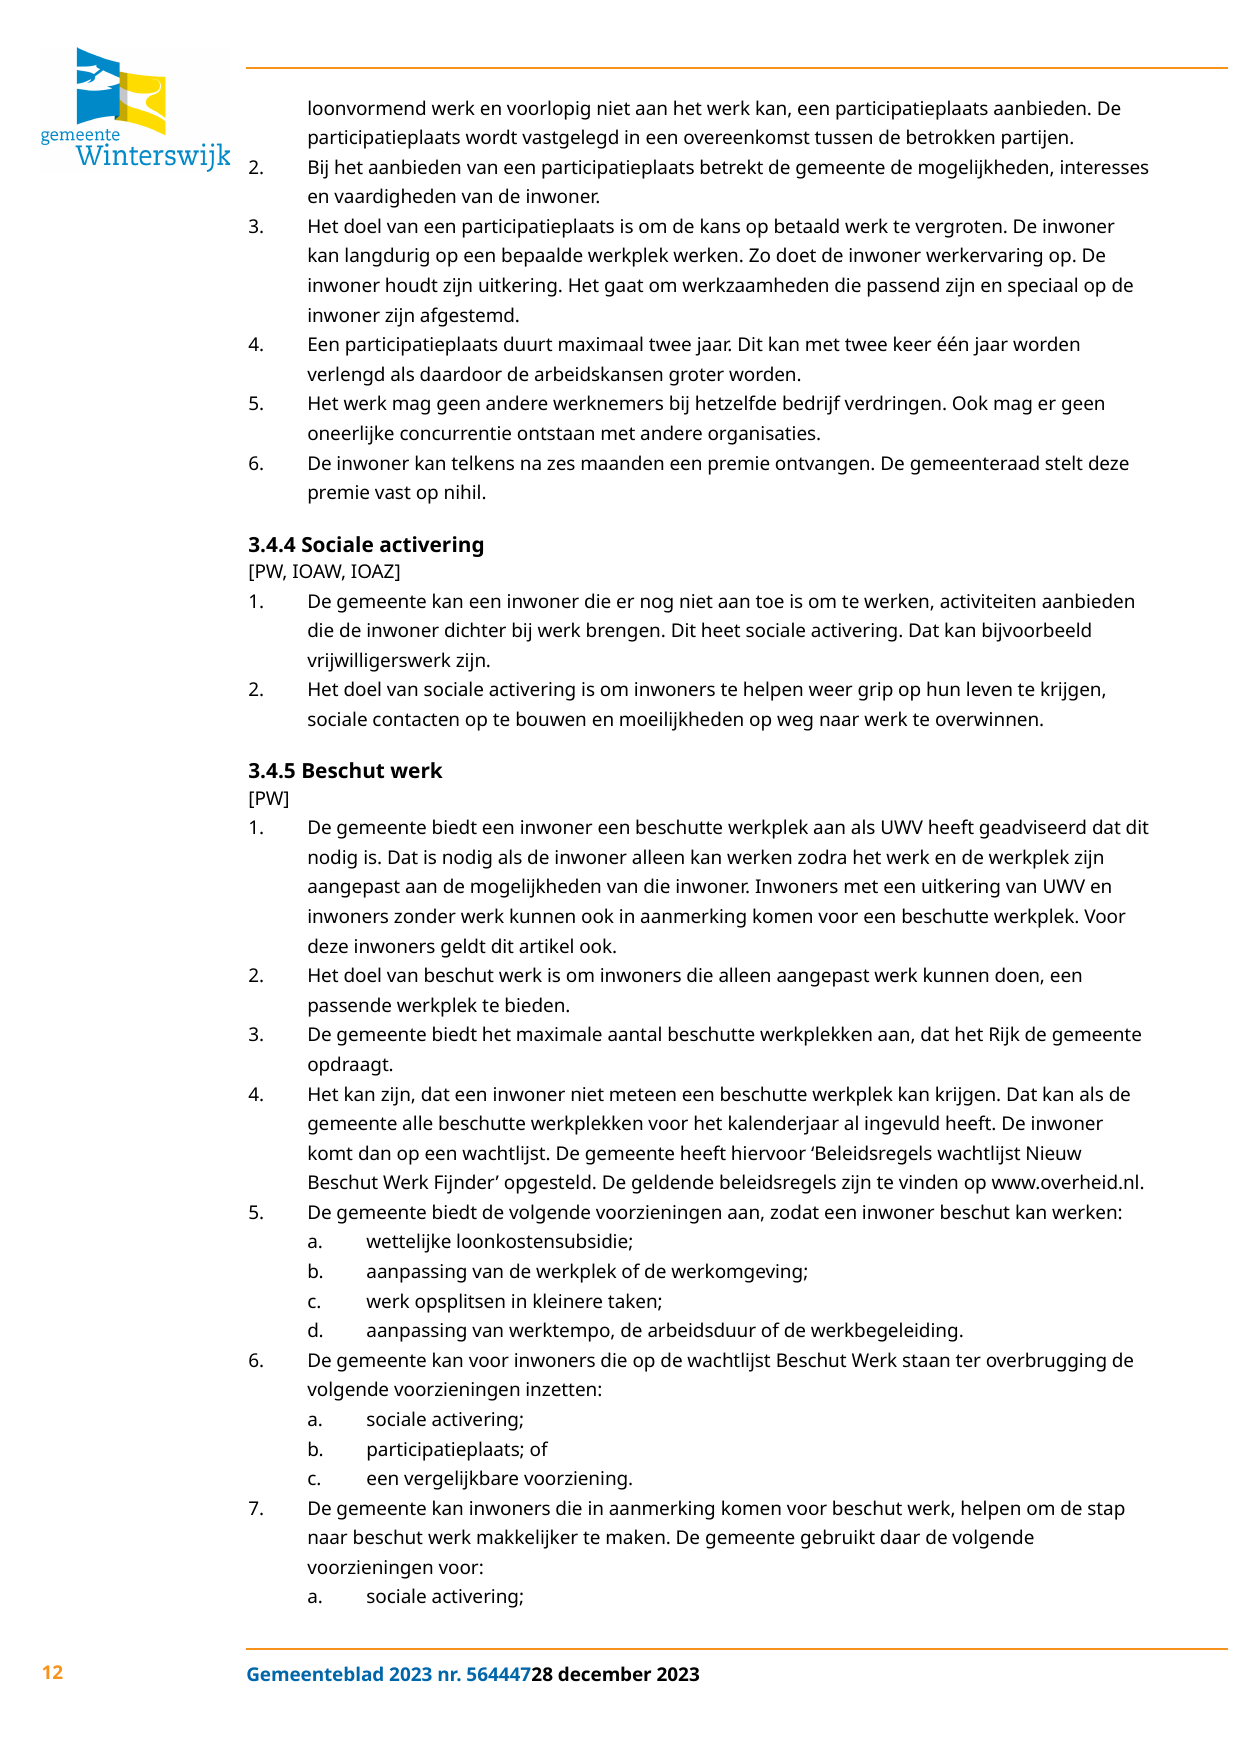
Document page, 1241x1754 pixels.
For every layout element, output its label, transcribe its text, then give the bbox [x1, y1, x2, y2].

list Bij het aanbieden van een participatieplaats betrekt de gemeente de mogelijkheden, interesses en vaardigheden van de inwoner. [248, 154, 1152, 209]
list een vergelijkbare voorziening. [307, 1465, 1152, 1491]
list De gemeente kan een inwoner die er nog niet aan toe is om te werken, activiteiten aanbieden die de inwoner dichter bij werk brengen. Dit heet sociale activering. Dat kan bijvoorbeeld vrijwilligerswerk zijn. [248, 588, 1152, 673]
list De gemeente kan inwoners die in aanmerking komen voor beschut werk, helpen om de stap naar beschut werk makkelijker te maken. De gemeente gebruikt daar de volgende voorzieningen voor: [248, 1495, 1152, 1580]
list Het doel van een participatieplaats is om de kans op betaald werk te vergroten. De inwoner kan langdurig op een bepaalde werkplek werken. Zo doet de inwoner werkervaring op. De inwoner houdt zijn uitkering. Het gaat om werkzaamheden die passend zijn en speciaal op de inwoner zijn afgestemd. [248, 213, 1152, 328]
text [PW] [248, 785, 1152, 811]
list loonvormend werk en voorlopig niet aan het werk kan, een participatieplaats aanbieden. De participatieplaats wordt vastgelegd in een overeenkomst tussen de betrokken partijen. [248, 95, 1152, 150]
list Het doel van beschut werk is om inwoners die alleen aangepast werk kunnen doen, een passende werkplek te bieden. [248, 962, 1152, 1018]
picture [225, 153, 231, 162]
list Een participatieplaats duurt maximaal twee jaar. Dit kan met twee keer één jaar worden verlengd als daardoor de arbeidskansen groter worden. [248, 331, 1152, 387]
list wettelijke loonkostensubsidie; [307, 1229, 1152, 1254]
list participatieplaats; of [307, 1436, 1152, 1462]
list aanpassing van werktempo, de arbeidsduur of de werkbegeleiding. [307, 1317, 1152, 1343]
list Het werk mag geen andere werknemers bij hetzelfde bedrijf verdringen. Ook mag er geen oneerlijke concurrentie ontstaan met andere organisaties. [248, 391, 1152, 446]
list sociale activering; [307, 1406, 1152, 1432]
list De gemeente biedt een inwoner een beschutte werkplek aan als UWV heeft geadviseerd dat dit nodig is. Dat is nodig als de inwoner alleen kan werken zodra het werk en de werkplek zijn aangepast aan de mogelijkheden van die inwoner. Inwoners met een uitkering van UWV en inwoners zonder werk kunnen ook in aanmerking komen voor een beschutte werkplek. Voor deze inwoners geldt dit artikel ook. [248, 814, 1152, 959]
text 3.4.4 Sociale activering [248, 530, 1152, 558]
list aanpassing van de werkplek of de werkomgeving; [307, 1258, 1152, 1284]
list De gemeente kan voor inwoners die op de wachtlijst Beschut Werk staan ter overbrugging de volgende voorzieningen inzetten: [248, 1347, 1152, 1402]
list Het kan zijn, dat een inwoner niet meteen een beschutte werkplek kan krijgen. Dat kan als de gemeente alle beschutte werkplekken voor het kalenderjaar al ingevuld heeft. De inwoner komt dan op een wachtlijst. De gemeente heeft hiervoor ‘Beleidsregels wachtlijst Nieuw Beschut Werk Fijnder’ opgesteld. De geldende beleidsregels zijn te vinden op www.overheid.nl. [248, 1081, 1152, 1195]
text [PW, IOAW, IOAZ] [248, 558, 1152, 584]
text 3.4.5 Beschut werk [248, 757, 1152, 785]
list De gemeente biedt de volgende voorzieningen aan, zodat een inwoner beschut kan werken: [248, 1199, 1152, 1225]
list De inwoner kan telkens na zes maanden een premie ontvangen. De gemeenteraad stelt deze premie vast op nihil. [248, 450, 1152, 505]
list Het doel van sociale activering is om inwoners te helpen weer grip op hun leven te krijgen, sociale contacten op te bouwen en moeilijkheden op weg naar werk te overwinnen. [248, 677, 1152, 732]
list De gemeente biedt het maximale aantal beschutte werkplekken aan, dat het Rijk de gemeente opdraagt. [248, 1022, 1152, 1077]
list werk opsplitsen in kleinere taken; [307, 1288, 1152, 1314]
picture [41, 47, 231, 172]
list sociale activering; [307, 1584, 1152, 1609]
